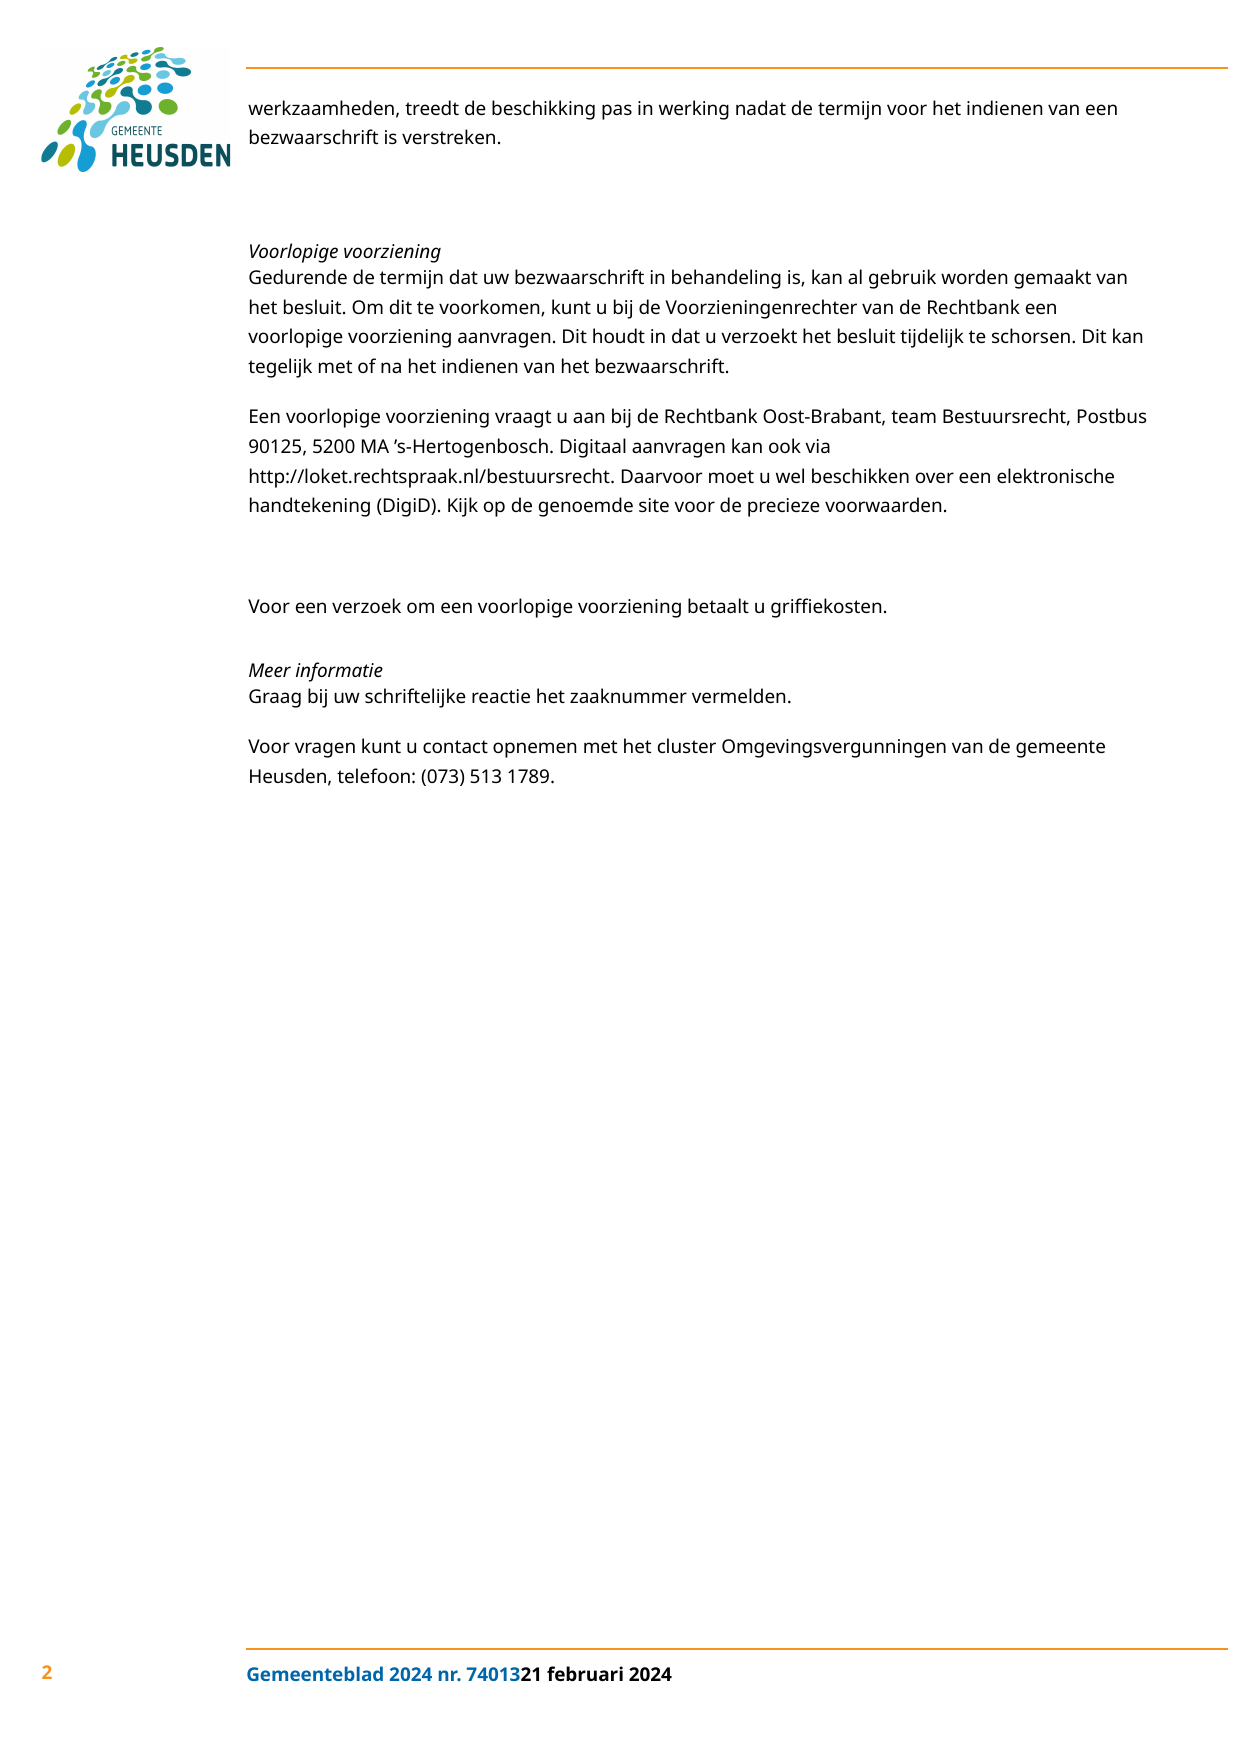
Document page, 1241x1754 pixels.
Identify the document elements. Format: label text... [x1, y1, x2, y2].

text Voorlopige voorziening [248, 239, 1152, 264]
text Gedurende de termijn dat uw bezwaarschrift in behandeling is, kan al gebruik worden gemaakt van het besluit. Om dit te voorkomen, kunt u bij de Voorzieningenrechter van de Rechtbank een voorlopige voorziening aanvragen. Dit houdt in dat u verzoekt het besluit tijdelijk te schorsen. Dit kan tegelijk met of na het indienen van het bezwaarschrift. [248, 264, 1152, 379]
picture [41, 47, 231, 172]
text Meer informatie [248, 657, 1152, 683]
text Voor vragen kunt u contact opnemen met het cluster Omgevingsvergunningen van de gemeente Heusden, telefoon: (073) 513 1789. [248, 733, 1152, 789]
text Voor een verzoek om een voorlopige voorziening betaalt u griffiekosten. [248, 593, 1152, 619]
text Graag bij uw schriftelijke reactie het zaaknummer vermelden. [248, 683, 1152, 709]
text Een voorlopige voorziening vraagt u aan bij de Rechtbank Oost-Brabant, team Bestuursrecht, Postbus 90125, 5200 MA ’s-Hertogenbosch. Digitaal aanvragen kan ook via http://loket.rechtspraak.nl/bestuursrecht. Daarvoor moet u wel beschikken over een elektronische handtekening (DigiD). Kijk op de genoemde site voor de precieze voorwaarden. [248, 404, 1152, 518]
text werkzaamheden, treedt de beschikking pas in werking nadat de termijn voor het indienen van een bezwaarschrift is verstreken. [248, 95, 1152, 150]
